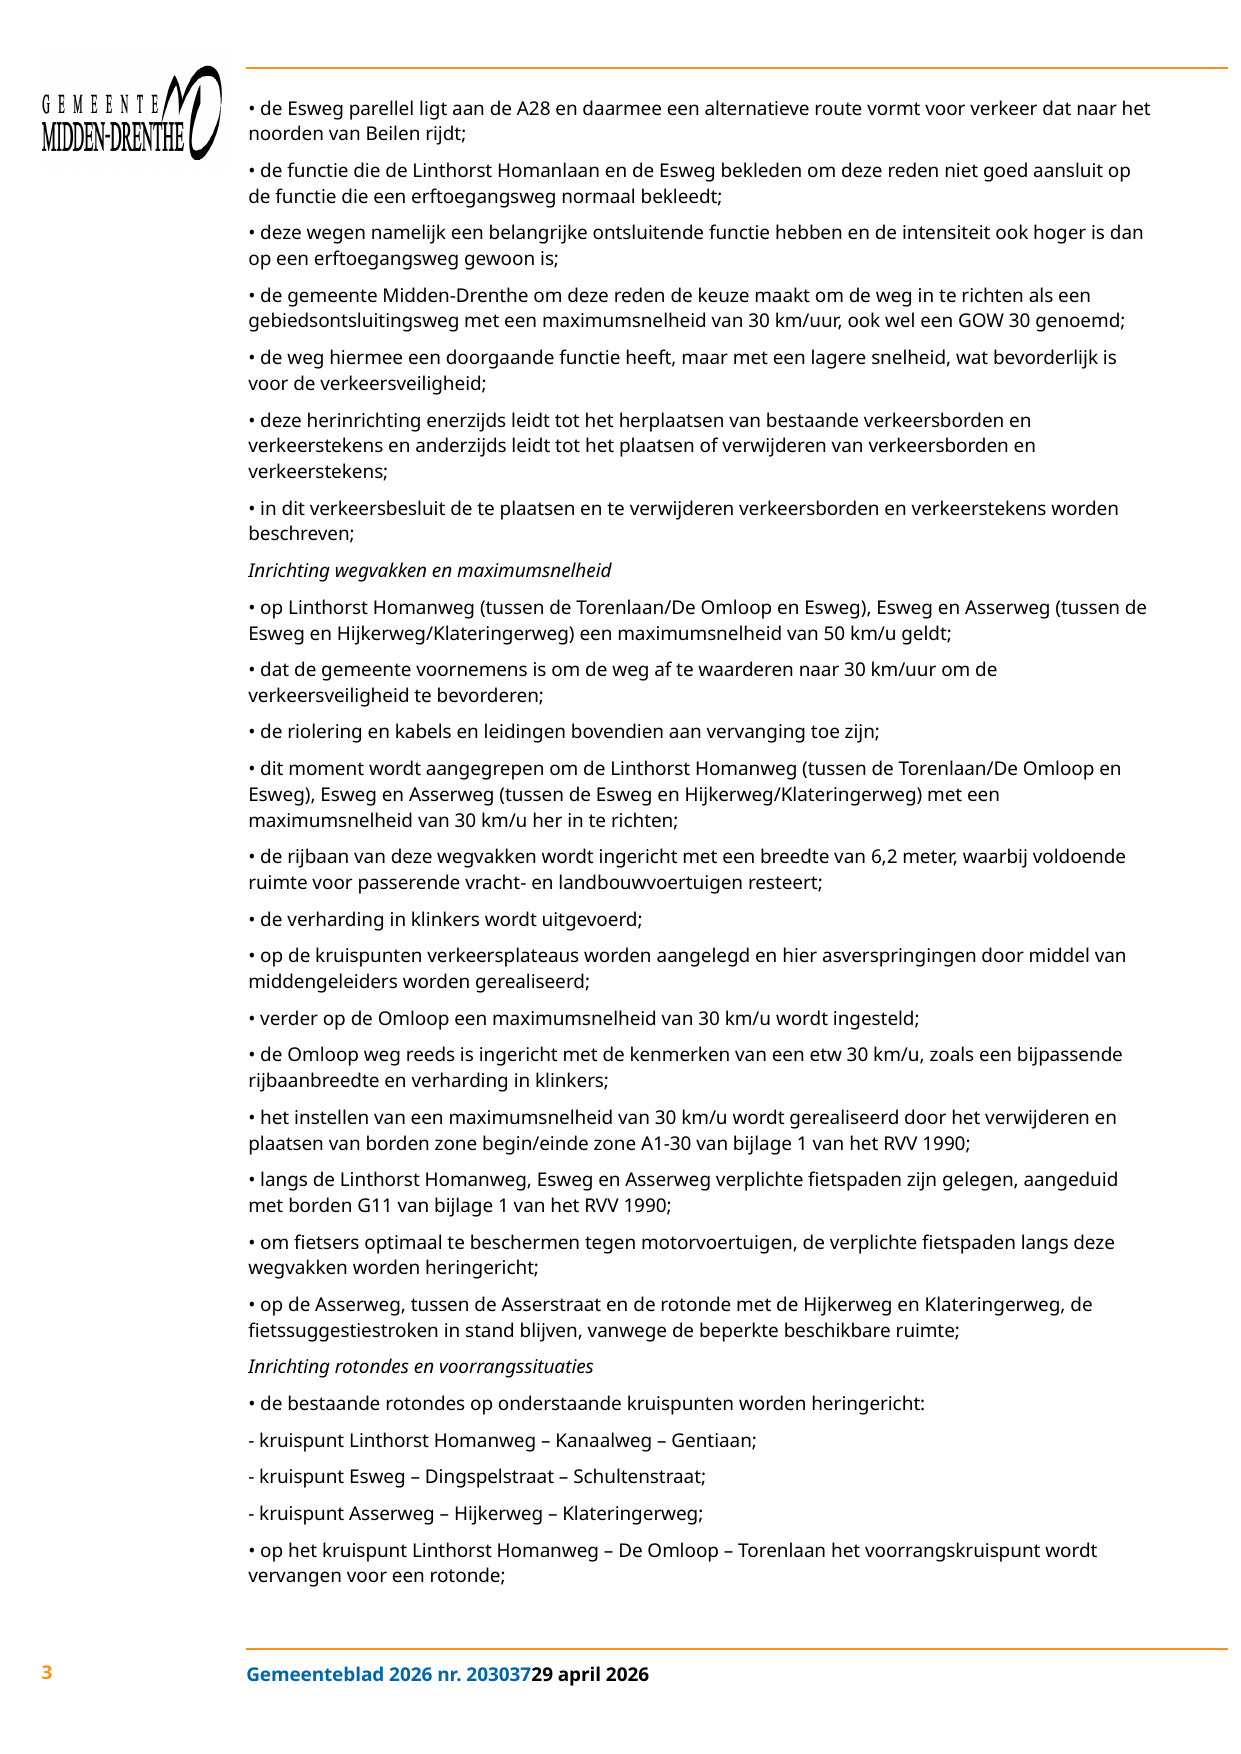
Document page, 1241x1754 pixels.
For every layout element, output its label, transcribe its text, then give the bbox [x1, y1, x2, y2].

text • de gemeente Midden-Drenthe om deze reden de keuze maakt om de weg in te richten als een gebiedsontsluitingsweg met een maximumsnelheid van 30 km/uur, ook wel een GOW 30 genoemd; [248, 282, 1152, 333]
text • de weg hiermee een doorgaande functie heeft, maar met een lagere snelheid, wat bevorderlijk is voor de verkeersveiligheid; [248, 344, 1152, 396]
text • op het kruispunt Linthorst Homanweg – De Omloop – Torenlaan het voorrangskruispunt wordt vervangen voor een rotonde; [248, 1537, 1152, 1588]
text • in dit verkeersbesluit de te plaatsen en te verwijderen verkeersborden en verkeerstekens worden beschreven; [248, 495, 1152, 546]
text • op de kruispunten verkeersplateaus worden aangelegd en hier asverspringingen door middel van middengeleiders worden gerealiseerd; [248, 943, 1152, 994]
text • de riolering en kabels en leidingen bovendien aan vervanging toe zijn; [248, 719, 1152, 744]
text • op de Asserweg, tussen de Asserstraat en de rotonde met de Hijkerweg en Klateringerweg, de fietssuggestiestroken in stand blijven, vanwege de beperkte beschikbare ruimte; [248, 1291, 1152, 1343]
text • deze herinrichting enerzijds leidt tot het herplaatsen van bestaande verkeersborden en verkeerstekens en anderzijds leidt tot het plaatsen of verwijderen van verkeersborden en verkeerstekens; [248, 407, 1152, 484]
text • de bestaande rotondes op onderstaande kruispunten worden heringericht: [248, 1390, 1152, 1416]
text • deze wegen namelijk een belangrijke ontsluitende functie hebben en de intensiteit ook hoger is dan op een erftoegangsweg gewoon is; [248, 219, 1152, 271]
text Inrichting rotondes en voorrangssituaties [248, 1354, 1152, 1379]
text • de Omloop weg reeds is ingericht met de kenmerken van een etw 30 km/u, zoals een bijpassende rijbaanbreedte en verharding in klinkers; [248, 1042, 1152, 1093]
text • om fietsers optimaal te beschermen tegen motorvoertuigen, de verplichte fietspaden langs deze wegvakken worden heringericht; [248, 1229, 1152, 1280]
text • dat de gemeente voornemens is om de weg af te waarderen naar 30 km/uur om de verkeersveiligheid te bevorderen; [248, 656, 1152, 708]
text • dit moment wordt aangegrepen om de Linthorst Homanweg (tussen de Torenlaan/De Omloop en Esweg), Esweg en Asserweg (tussen de Esweg en Hijkerweg/Klateringerweg) met een maximumsnelheid van 30 km/u her in te richten; [248, 755, 1152, 833]
text - kruispunt Esweg – Dingspelstraat – Schultenstraat; [248, 1464, 1152, 1489]
text - kruispunt Linthorst Homanweg – Kanaalweg – Gentiaan; [248, 1427, 1152, 1453]
text • de functie die de Linthorst Homanlaan en de Esweg bekleden om deze reden niet goed aansluit op de functie die een erftoegangsweg normaal bekleedt; [248, 157, 1152, 209]
text • het instellen van een maximumsnelheid van 30 km/u wordt gerealiseerd door het verwijderen en plaatsen van borden zone begin/einde zone A1-30 van bijlage 1 van het RVV 1990; [248, 1104, 1152, 1156]
text • de Esweg parellel ligt aan de A28 en daarmee een alternatieve route vormt voor verkeer dat naar het noorden van Beilen rijdt; [248, 95, 1152, 146]
text Inrichting wegvakken en maximumsnelheid [248, 557, 1152, 583]
text • de verharding in klinkers wordt uitgevoerd; [248, 906, 1152, 932]
picture [41, 47, 231, 172]
text • de rijbaan van deze wegvakken wordt ingericht met een breedte van 6,2 meter, waarbij voldoende ruimte voor passerende vracht- en landbouwvoertuigen resteert; [248, 843, 1152, 895]
text • langs de Linthorst Homanweg, Esweg en Asserweg verplichte fietspaden zijn gelegen, aangeduid met borden G11 van bijlage 1 van het RVV 1990; [248, 1166, 1152, 1218]
text • verder op de Omloop een maximumsnelheid van 30 km/u wordt ingesteld; [248, 1005, 1152, 1031]
text - kruispunt Asserweg – Hijkerweg – Klateringerweg; [248, 1500, 1152, 1526]
text • op Linthorst Homanweg (tussen de Torenlaan/De Omloop en Esweg), Esweg en Asserweg (tussen de Esweg en Hijkerweg/Klateringerweg) een maximumsnelheid van 50 km/u geldt; [248, 594, 1152, 645]
